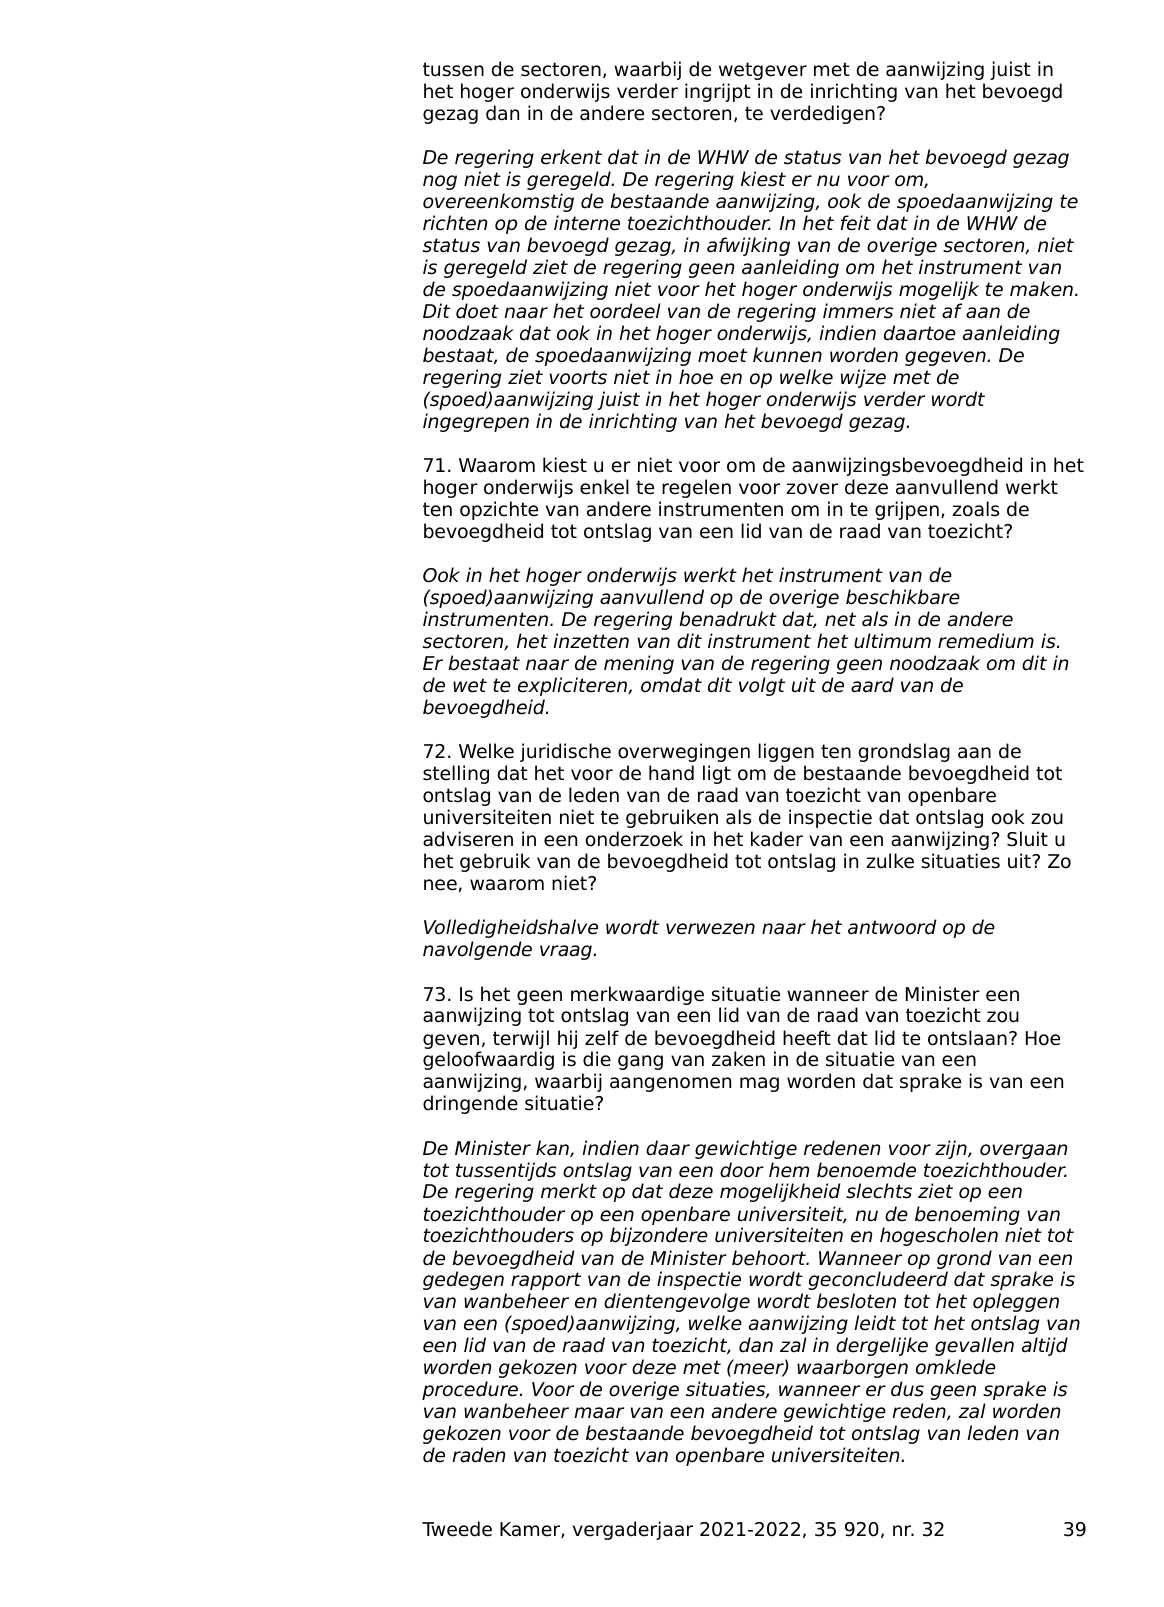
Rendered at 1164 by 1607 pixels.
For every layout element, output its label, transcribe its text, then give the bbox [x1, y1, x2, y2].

text Ook in het hoger onderwijs werkt het instrument van de (spoed)aanwijzing aanvullend op de overige beschikbare instrumenten. De regering benadrukt dat, net als in de andere sectoren, het inzetten van dit instrument het ultimum remedium is. Er bestaat naar de mening van de regering geen noodzaak om dit in de wet te expliciteren, omdat dit volgt uit de aard van de bevoegdheid. [422, 565, 1087, 719]
text Volledigheidshalve wordt verwezen naar het antwoord op de navolgende vraag. [422, 917, 1087, 961]
text 71. Waarom kiest u er niet voor om de aanwijzingsbevoegdheid in het hoger onderwijs enkel te regelen voor zover deze aanvullend werkt ten opzichte van andere instrumenten om in te grijpen, zoals de bevoegdheid tot ontslag van een lid van de raad van toezicht? [422, 455, 1087, 543]
text 72. Welke juridische overwegingen liggen ten grondslag aan de stelling dat het voor de hand ligt om de bestaande bevoegdheid tot ontslag van de leden van de raad van toezicht van openbare universiteiten niet te gebruiken als de inspectie dat ontslag ook zou adviseren in een onderzoek in het kader van een aanwijzing? Sluit u het gebruik van de bevoegdheid tot ontslag in zulke situaties uit? Zo nee, waarom niet? [422, 741, 1087, 895]
text De Minister kan, indien daar gewichtige redenen voor zijn, overgaan tot tussentijds ontslag van een door hem benoemde toezichthouder. De regering merkt op dat deze mogelijkheid slechts ziet op een toezichthouder op een openbare universiteit, nu de benoeming van toezichthouders op bijzondere universiteiten en hogescholen niet tot de bevoegdheid van de Minister behoort. Wanneer op grond van een gedegen rapport van de inspectie wordt geconcludeerd dat sprake is van wanbeheer en dientengevolge wordt besloten tot het opleggen van een (spoed)aanwijzing, welke aanwijzing leidt tot het ontslag van een lid van de raad van toezicht, dan zal in dergelijke gevallen altijd worden gekozen voor deze met (meer) waarborgen omklede procedure. Voor de overige situaties, wanneer er dus geen sprake is van wanbeheer maar van een andere gewichtige reden, zal worden gekozen voor de bestaande bevoegdheid tot ontslag van leden van de raden van toezicht van openbare universiteiten. [422, 1137, 1087, 1467]
text tussen de sectoren, waarbij de wetgever met de aanwijzing juist in het hoger onderwijs verder ingrijpt in de inrichting van het bevoegd gezag dan in de andere sectoren, te verdedigen? [422, 59, 1087, 125]
text De regering erkent dat in de WHW de status van het bevoegd gezag nog niet is geregeld. De regering kiest er nu voor om, overeenkomstig de bestaande aanwijzing, ook de spoedaanwijzing te richten op de interne toezichthouder. In het feit dat in de WHW de status van bevoegd gezag, in afwijking van de overige sectoren, niet is geregeld ziet de regering geen aanleiding om het instrument van de spoedaanwijzing niet voor het hoger onderwijs mogelijk te maken. Dit doet naar het oordeel van de regering immers niet af aan de noodzaak dat ook in het hoger onderwijs, indien daartoe aanleiding bestaat, de spoedaanwijzing moet kunnen worden gegeven. De regering ziet voorts niet in hoe en op welke wijze met de (spoed)aanwijzing juist in het hoger onderwijs verder wordt ingegrepen in de inrichting van het bevoegd gezag. [422, 147, 1087, 433]
text 73. Is het geen merkwaardige situatie wanneer de Minister een aanwijzing tot ontslag van een lid van de raad van toezicht zou geven, terwijl hij zelf de bevoegdheid heeft dat lid te ontslaan? Hoe geloofwaardig is die gang van zaken in de situatie van een aanwijzing, waarbij aangenomen mag worden dat sprake is van een dringende situatie? [422, 983, 1087, 1115]
